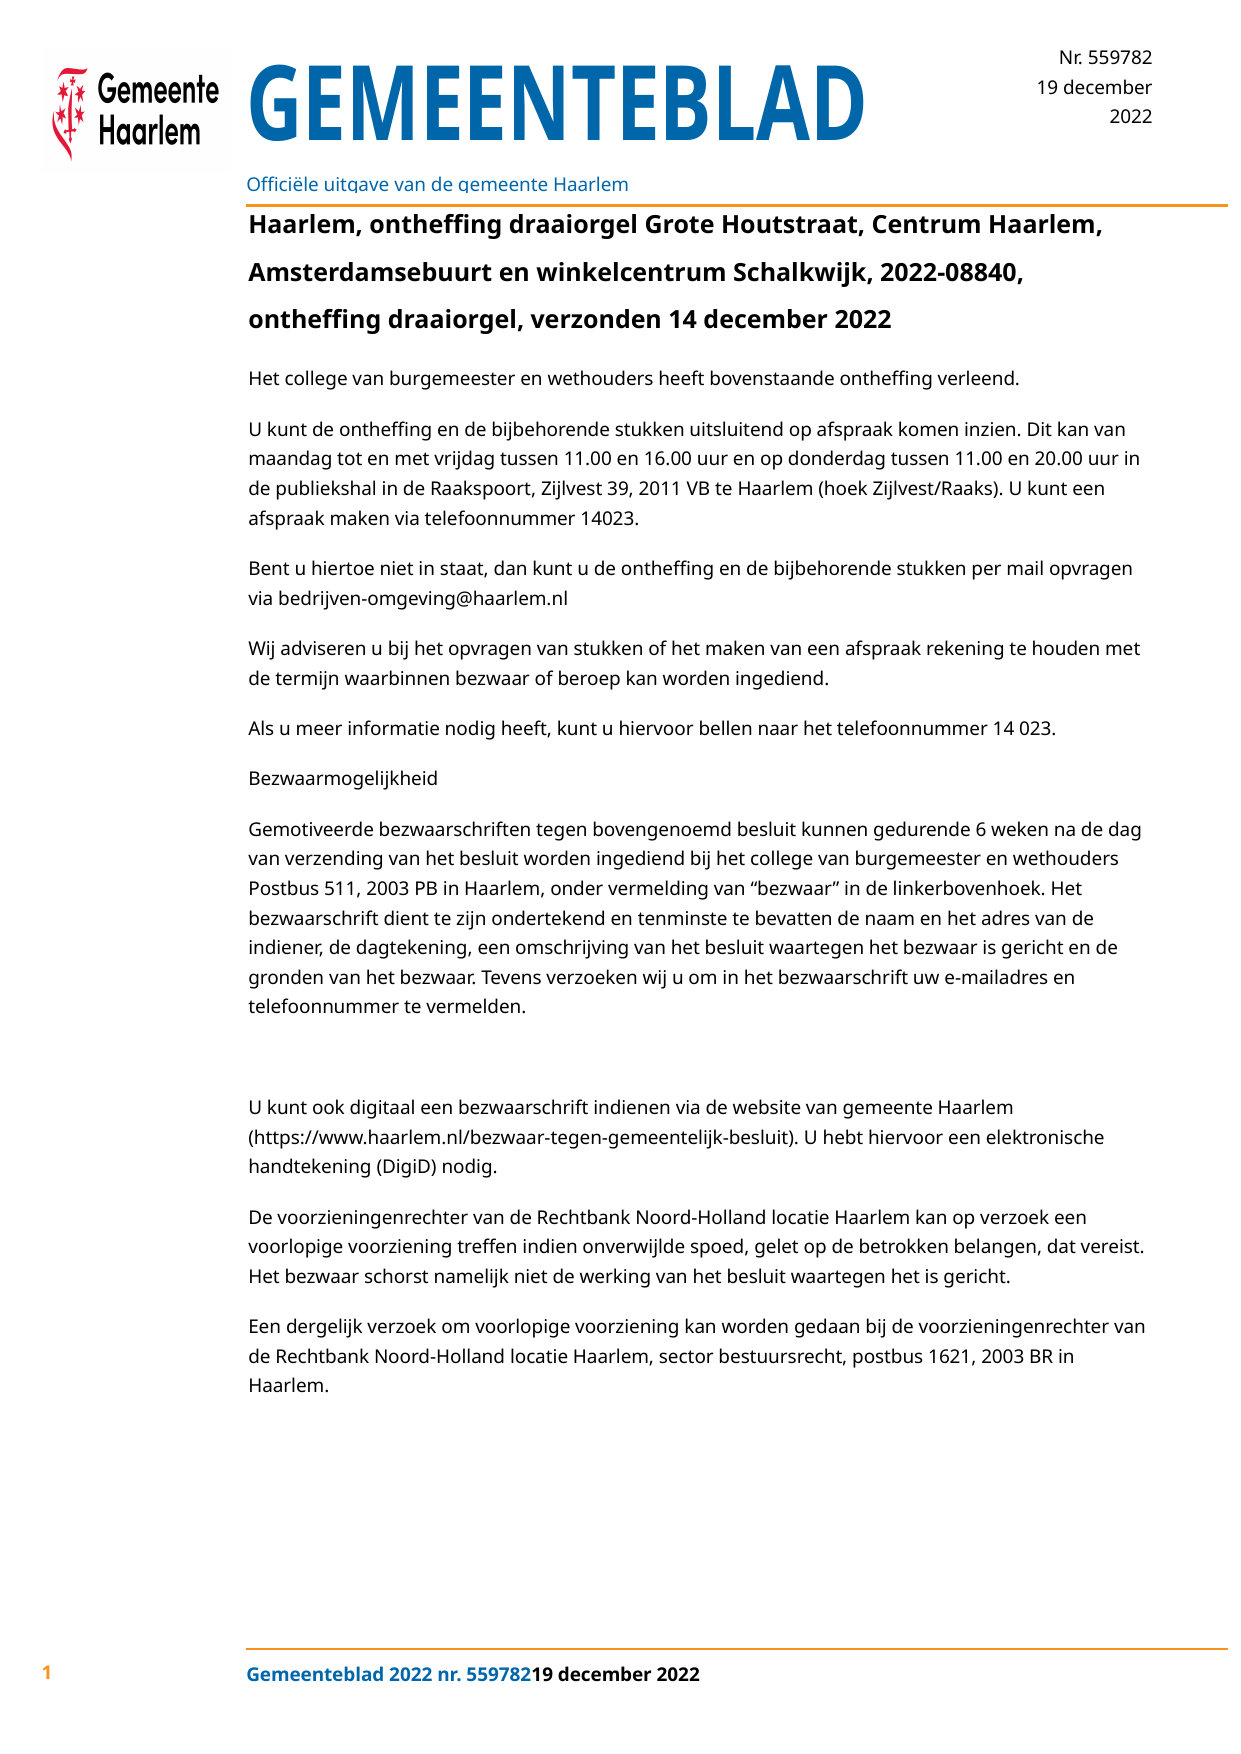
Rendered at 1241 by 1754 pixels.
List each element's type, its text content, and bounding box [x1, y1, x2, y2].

text Wij adviseren u bij het opvragen van stukken of het maken van een afspraak rekening te houden met de termijn waarbinnen bezwaar of beroep kan worden ingediend. [248, 635, 1152, 690]
text Het college van burgemeester en wethouders heeft bovenstaande ontheffing verleend. [248, 366, 1152, 391]
text Een dergelijk verzoek om voorlopige voorziening kan worden gedaan bij de voorzieningenrechter van de Rechtbank Noord-Holland locatie Haarlem, sector bestuursrecht, postbus 1621, 2003 BR in Haarlem. [248, 1313, 1152, 1398]
text Bent u hiertoe niet in staat, dan kunt u de ontheffing en de bijbehorende stukken per mail opvragen via bedrijven-omgeving@haarlem.nl [248, 555, 1152, 610]
text U kunt ook digitaal een bezwaarschrift indienen via de website van gemeente Haarlem (https://www.haarlem.nl/bezwaar-tegen-gemeentelijk-besluit). U hebt hiervoor een elektronische handtekening (DigiD) nodig. [248, 1094, 1152, 1179]
text U kunt de ontheffing en de bijbehorende stukken uitsluitend op afspraak komen inzien. Dit kan van maandag tot en met vrijdag tussen 11.00 en 16.00 uur en op donderdag tussen 11.00 en 20.00 uur in de publiekshal in de Raakspoort, Zijlvest 39, 2011 VB te Haarlem (hoek Zijlvest/Raaks). U kunt een afspraak maken via telefoonnummer 14023. [248, 416, 1152, 530]
picture [41, 47, 231, 172]
text Bezwaarmogelijkheid [248, 766, 1152, 791]
text De voorzieningenrechter van de Rechtbank Noord-Holland locatie Haarlem kan op verzoek een voorlopige voorziening treffen indien onverwijlde spoed, gelet op de betrokken belangen, dat vereist. Het bezwaar schorst namelijk niet de werking van het besluit waartegen het is gericht. [248, 1204, 1152, 1289]
text Haarlem, ontheffing draaiorgel Grote Houtstraat, Centrum Haarlem, Amsterdamsebuurt en winkelcentrum Schalkwijk, 2022-08840, ontheffing draaiorgel, verzonden 14 december 2022 [248, 207, 1152, 336]
text Gemotiveerde bezwaarschriften tegen bovengenoemd besluit kunnen gedurende 6 weken na de dag van verzending van het besluit worden ingediend bij het college van burgemeester en wethouders Postbus 511, 2003 PB in Haarlem, onder vermelding van “bezwaar” in de linkerbovenhoek. Het bezwaarschrift dient te zijn ondertekend en tenminste te bevatten de naam en het adres van de indiener, de dagtekening, een omschrijving van het besluit waartegen het bezwaar is gericht en de gronden van het bezwaar. Tevens verzoeken wij u om in het bezwaarschrift uw e-mailadres en telefoonnummer te vermelden. [248, 816, 1152, 1019]
text Als u meer informatie nodig heeft, kunt u hiervoor bellen naar het telefoonnummer 14 023. [248, 715, 1152, 741]
